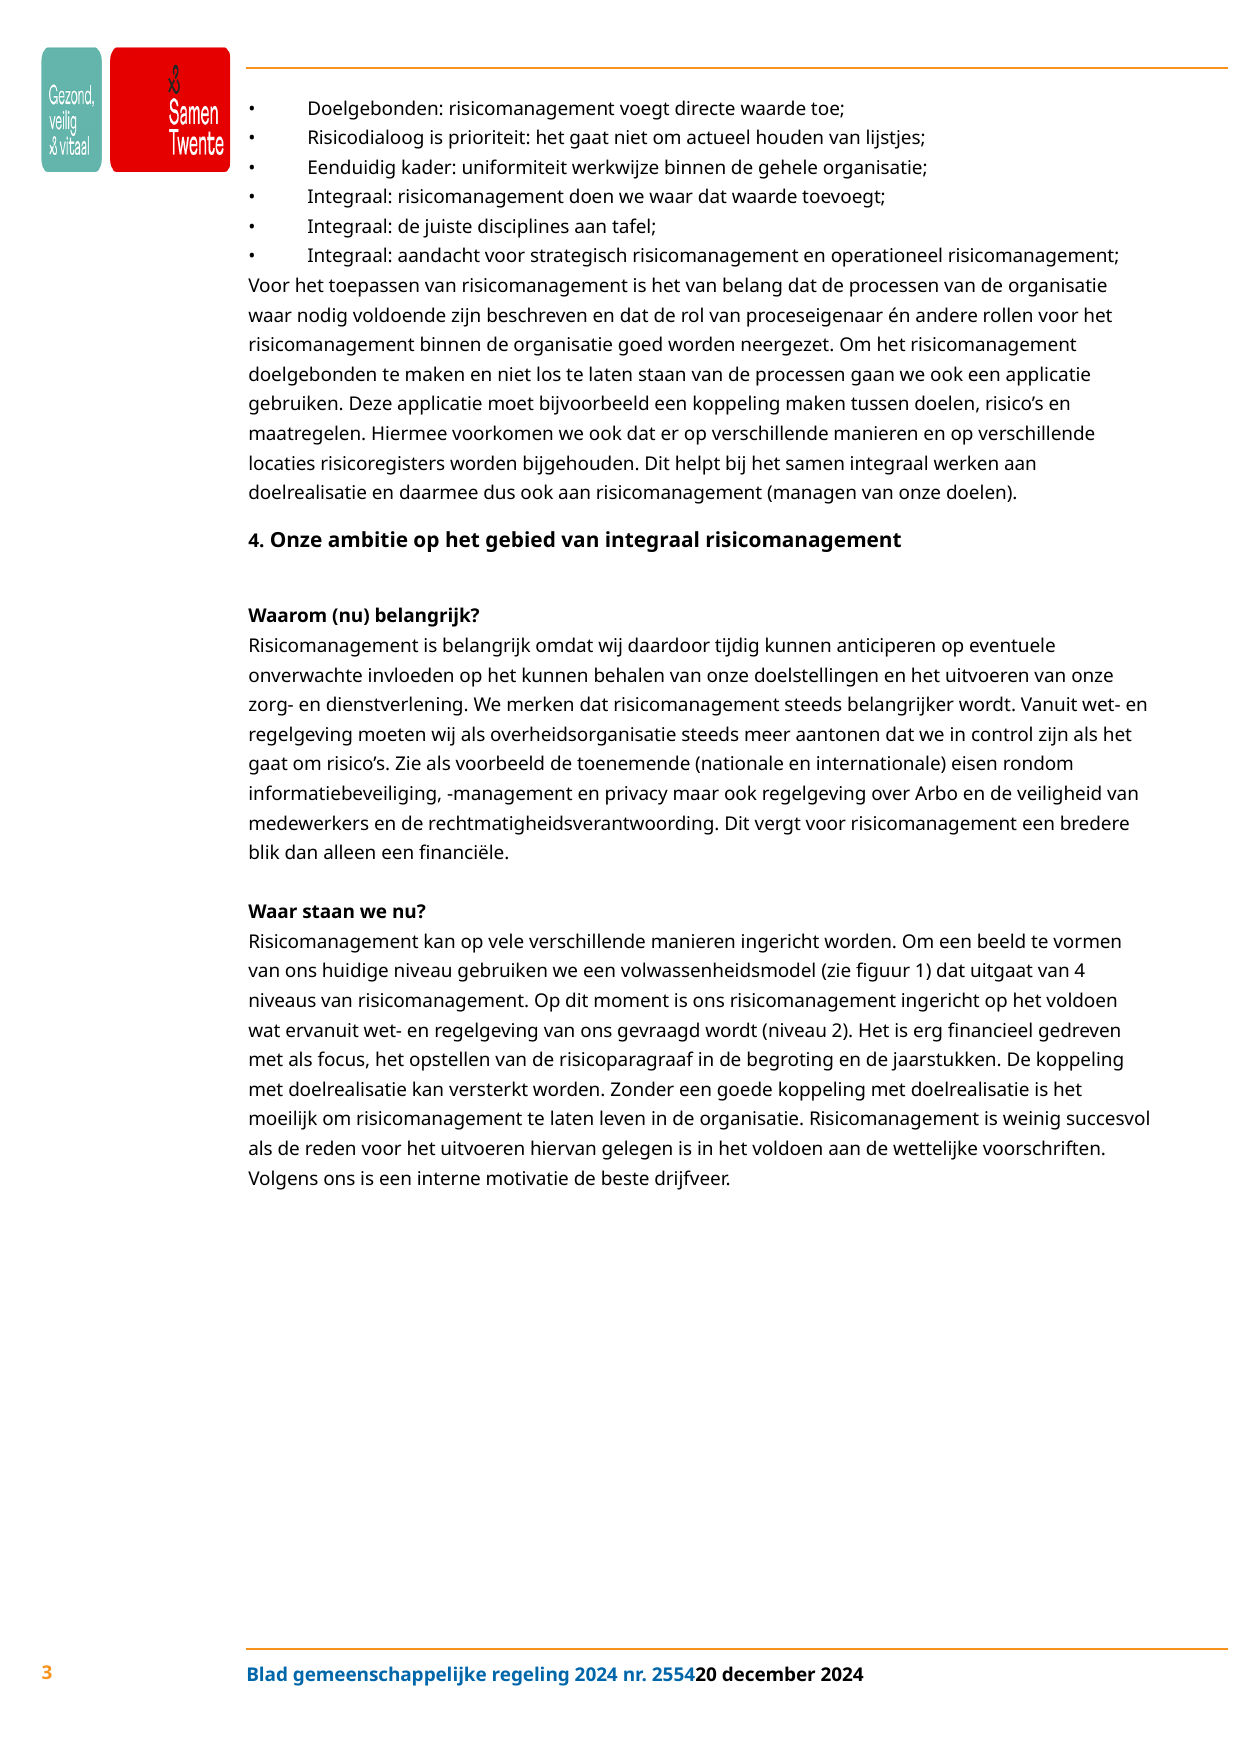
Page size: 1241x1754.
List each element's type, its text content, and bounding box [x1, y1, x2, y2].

text Risicomanagement kan op vele verschillende manieren ingericht worden. Om een beeld te vormen van ons huidige niveau gebruiken we een volwassenheidsmodel (zie figuur 1) dat uitgaat van 4 niveaus van risicomanagement. Op dit moment is ons risicomanagement ingericht op het voldoen wat ervanuit wet- en regelgeving van ons gevraagd wordt (niveau 2). Het is erg financieel gedreven met als focus, het opstellen van de risicoparagraaf in de begroting en de jaarstukken. De koppeling met doelrealisatie kan versterkt worden. Zonder een goede koppeling met doelrealisatie is het moeilijk om risicomanagement te laten leven in de organisatie. Risicomanagement is weinig succesvol als de reden voor het uitvoeren hiervan gelegen is in het voldoen aan de wettelijke voorschriften. Volgens ons is een interne motivatie de beste drijfveer. [248, 928, 1152, 1191]
list Integraal: risicomanagement doen we waar dat waarde toevoegt; [248, 183, 1152, 209]
text Risicomanagement is belangrijk omdat wij daardoor tijdig kunnen anticiperen op eventuele onverwachte invloeden op het kunnen behalen van onze doelstellingen en het uitvoeren van onze zorg- en dienstverlening. We merken dat risicomanagement steeds belangrijker wordt. Vanuit wet- en regelgeving moeten wij als overheidsorganisatie steeds meer aantonen dat we in control zijn als het gaat om risico’s. Zie als voorbeeld de toenemende (nationale en internationale) eisen rondom informatiebeveiliging, -management en privacy maar ook regelgeving over Arbo en de veiligheid van medewerkers en de rechtmatigheidsverantwoording. Dit vergt voor risicomanagement een bredere blik dan alleen een financiële. [248, 632, 1152, 865]
list Risicodialoog is prioriteit: het gaat niet om actueel houden van lijstjes; [248, 124, 1152, 150]
picture [41, 47, 231, 172]
list Integraal: de juiste disciplines aan tafel; [248, 213, 1152, 239]
list Integraal: aandacht voor strategisch risicomanagement en operationeel risicomanagement; [248, 243, 1152, 268]
list Eenduidig kader: uniformiteit werkwijze binnen de gehele organisatie; [248, 154, 1152, 180]
list Doelgebonden: risicomanagement voegt directe waarde toe; [248, 95, 1152, 121]
text Waarom (nu) belangrijk? [248, 603, 1152, 628]
text 4. Onze ambitie op het gebied van integraal risicomanagement [248, 525, 1152, 553]
text Waar staan we nu? [248, 898, 1152, 924]
text Voor het toepassen van risicomanagement is het van belang dat de processen van de organisatie waar nodig voldoende zijn beschreven en dat de rol van proceseigenaar én andere rollen voor het risicomanagement binnen de organisatie goed worden neergezet. Om het risicomanagement doelgebonden te maken en niet los te laten staan van de processen gaan we ook een applicatie gebruiken. Deze applicatie moet bijvoorbeeld een koppeling maken tussen doelen, risico’s en maatregelen. Hiermee voorkomen we ook dat er op verschillende manieren en op verschillende locaties risicoregisters worden bijgehouden. Dit helpt bij het samen integraal werken aan doelrealisatie en daarmee dus ook aan risicomanagement (managen van onze doelen). [248, 272, 1152, 505]
